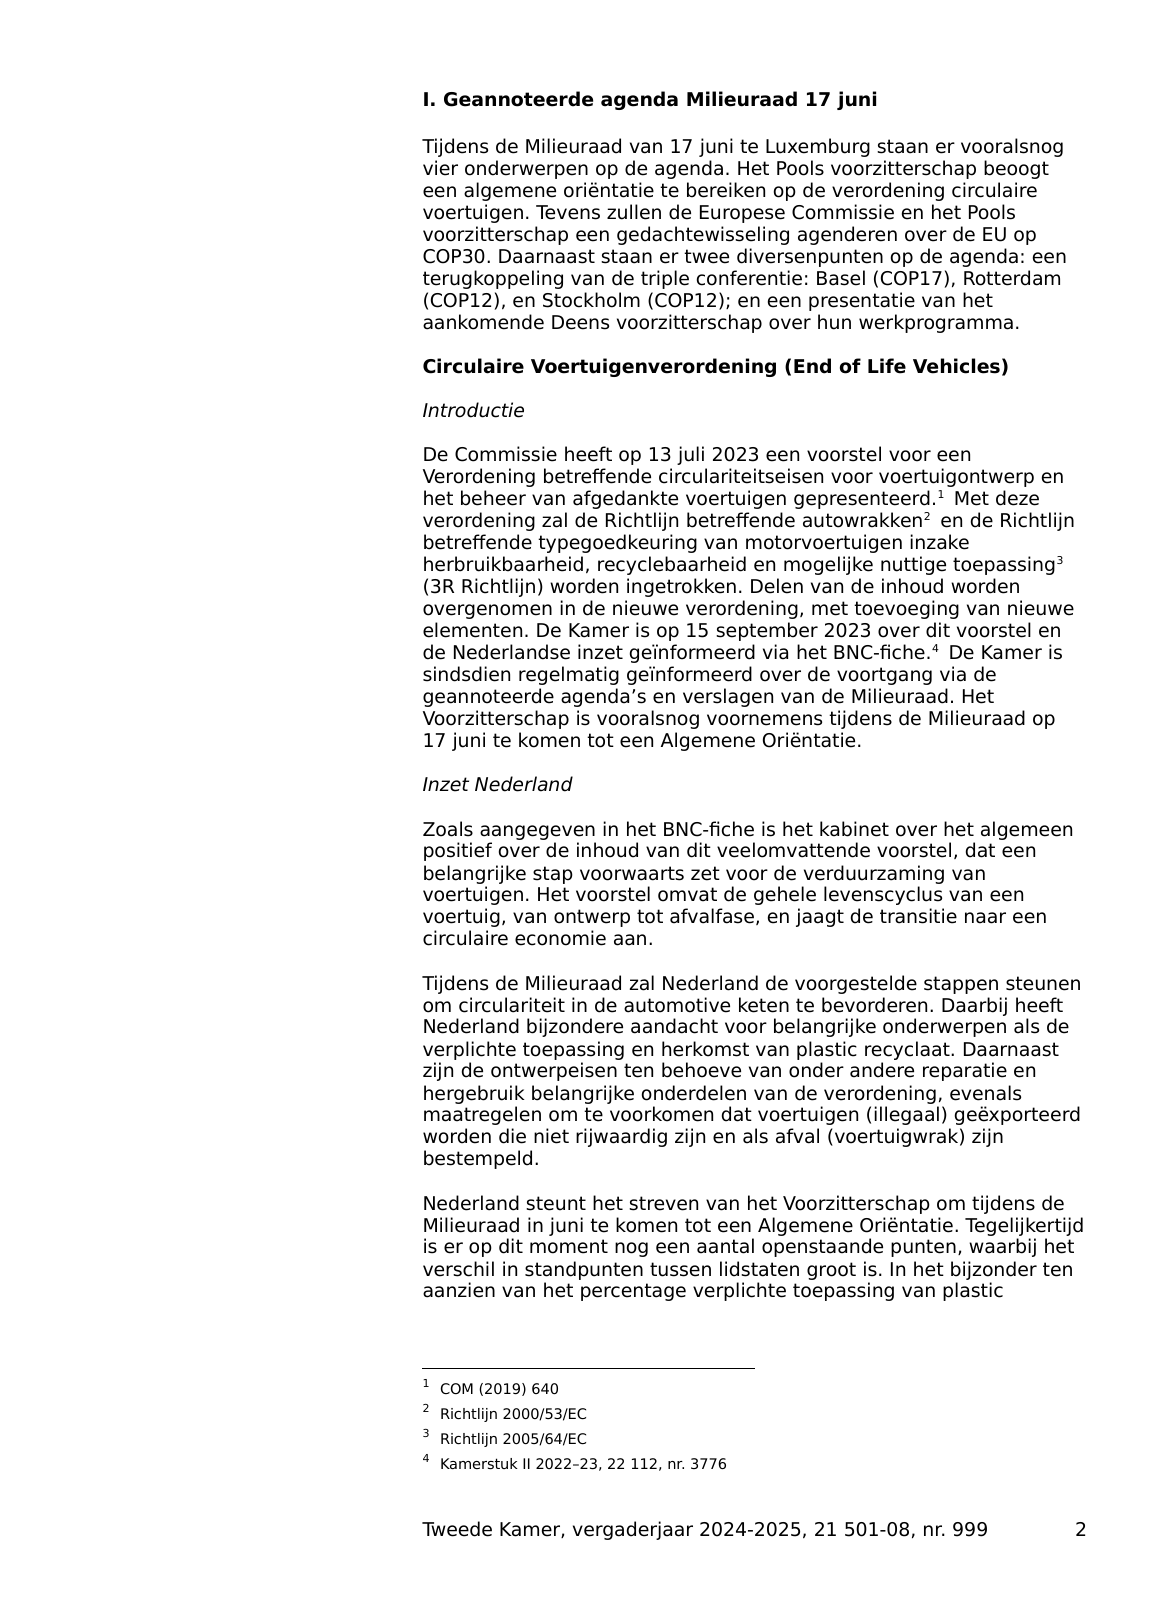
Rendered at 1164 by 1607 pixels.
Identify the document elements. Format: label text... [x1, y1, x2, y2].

text Richtlijn 2005/64/EC [422, 1427, 1087, 1449]
subtitle Circulaire Voertuigenverordening (End of Life Vehicles) [422, 356, 1087, 378]
subtitle Introductie [422, 400, 1087, 422]
text Kamerstuk II 2022–23, 22 112, nr. 3776 [422, 1452, 1087, 1474]
text Tijdens de Milieuraad zal Nederland de voorgestelde stappen steunen om circulariteit in de automotive keten te bevorderen. Daarbij heeft Nederland bijzondere aandacht voor belangrijke onderwerpen als de verplichte toepassing en herkomst van plastic recyclaat. Daarnaast zijn de ontwerpeisen ten behoeve van onder andere reparatie en hergebruik belangrijke onderdelen van de verordening, evenals maatregelen om te voorkomen dat voertuigen (illegaal) geëxporteerd worden die niet rijwaardig zijn en als afval (voertuigwrak) zijn bestempeld. [422, 972, 1087, 1170]
text De Commissie heeft op 13 juli 2023 een voorstel voor een Verordening betreffende circulariteitseisen voor voertuigontwerp en het beheer van afgedankte voertuigen gepresenteerd. Met deze verordening zal de Richtlijn betreffende autowrakken en de Richtlijn betreffende typegoedkeuring van motorvoertuigen inzake herbruikbaarheid, recyclebaarheid en mogelijke nuttige toepassing (3R Richtlijn) worden ingetrokken. Delen van de inhoud worden overgenomen in de nieuwe verordening, met toevoeging van nieuwe elementen. De Kamer is op 15 september 2023 over dit voorstel en de Nederlandse inzet geïnformeerd via het BNC-fiche. De Kamer is sindsdien regelmatig geïnformeerd over de voortgang via de geannoteerde agenda’s en verslagen van de Milieuraad. Het Voorzitterschap is vooralsnog voornemens tijdens de Milieuraad op 17 juni te komen tot een Algemene Oriëntatie. [422, 444, 1087, 752]
subtitle Inzet Nederland [422, 774, 1087, 796]
text Nederland steunt het streven van het Voorzitterschap om tijdens de Milieuraad in juni te komen tot een Algemene Oriëntatie. Tegelijkertijd is er op dit moment nog een aantal openstaande punten, waarbij het verschil in standpunten tussen lidstaten groot is. In het bijzonder ten aanzien van het percentage verplichte toepassing van plastic [422, 1192, 1087, 1302]
text Richtlijn 2000/53/EC [422, 1402, 1087, 1424]
subtitle I. Geannoteerde agenda Milieuraad 17 juni [422, 89, 1087, 111]
text Tijdens de Milieuraad van 17 juni te Luxemburg staan er vooralsnog vier onderwerpen op de agenda. Het Pools voorzitterschap beoogt een algemene oriëntatie te bereiken op de verordening circulaire voertuigen. Tevens zullen de Europese Commissie en het Pools voorzitterschap een gedachtewisseling agenderen over de EU op COP30. Daarnaast staan er twee diversenpunten op de agenda: een terugkoppeling van de triple conferentie: Basel (COP17), Rotterdam (COP12), en Stockholm (COP12); en een presentatie van het aankomende Deens voorzitterschap over hun werkprogramma. [422, 136, 1087, 334]
text COM (2019) 640 [422, 1377, 1087, 1399]
text Zoals aangegeven in het BNC-fiche is het kabinet over het algemeen positief over de inhoud van dit veelomvattende voorstel, dat een belangrijke stap voorwaarts zet voor de verduurzaming van voertuigen. Het voorstel omvat de gehele levenscyclus van een voertuig, van ontwerp tot afvalfase, en jaagt de transitie naar een circulaire economie aan. [422, 818, 1087, 950]
